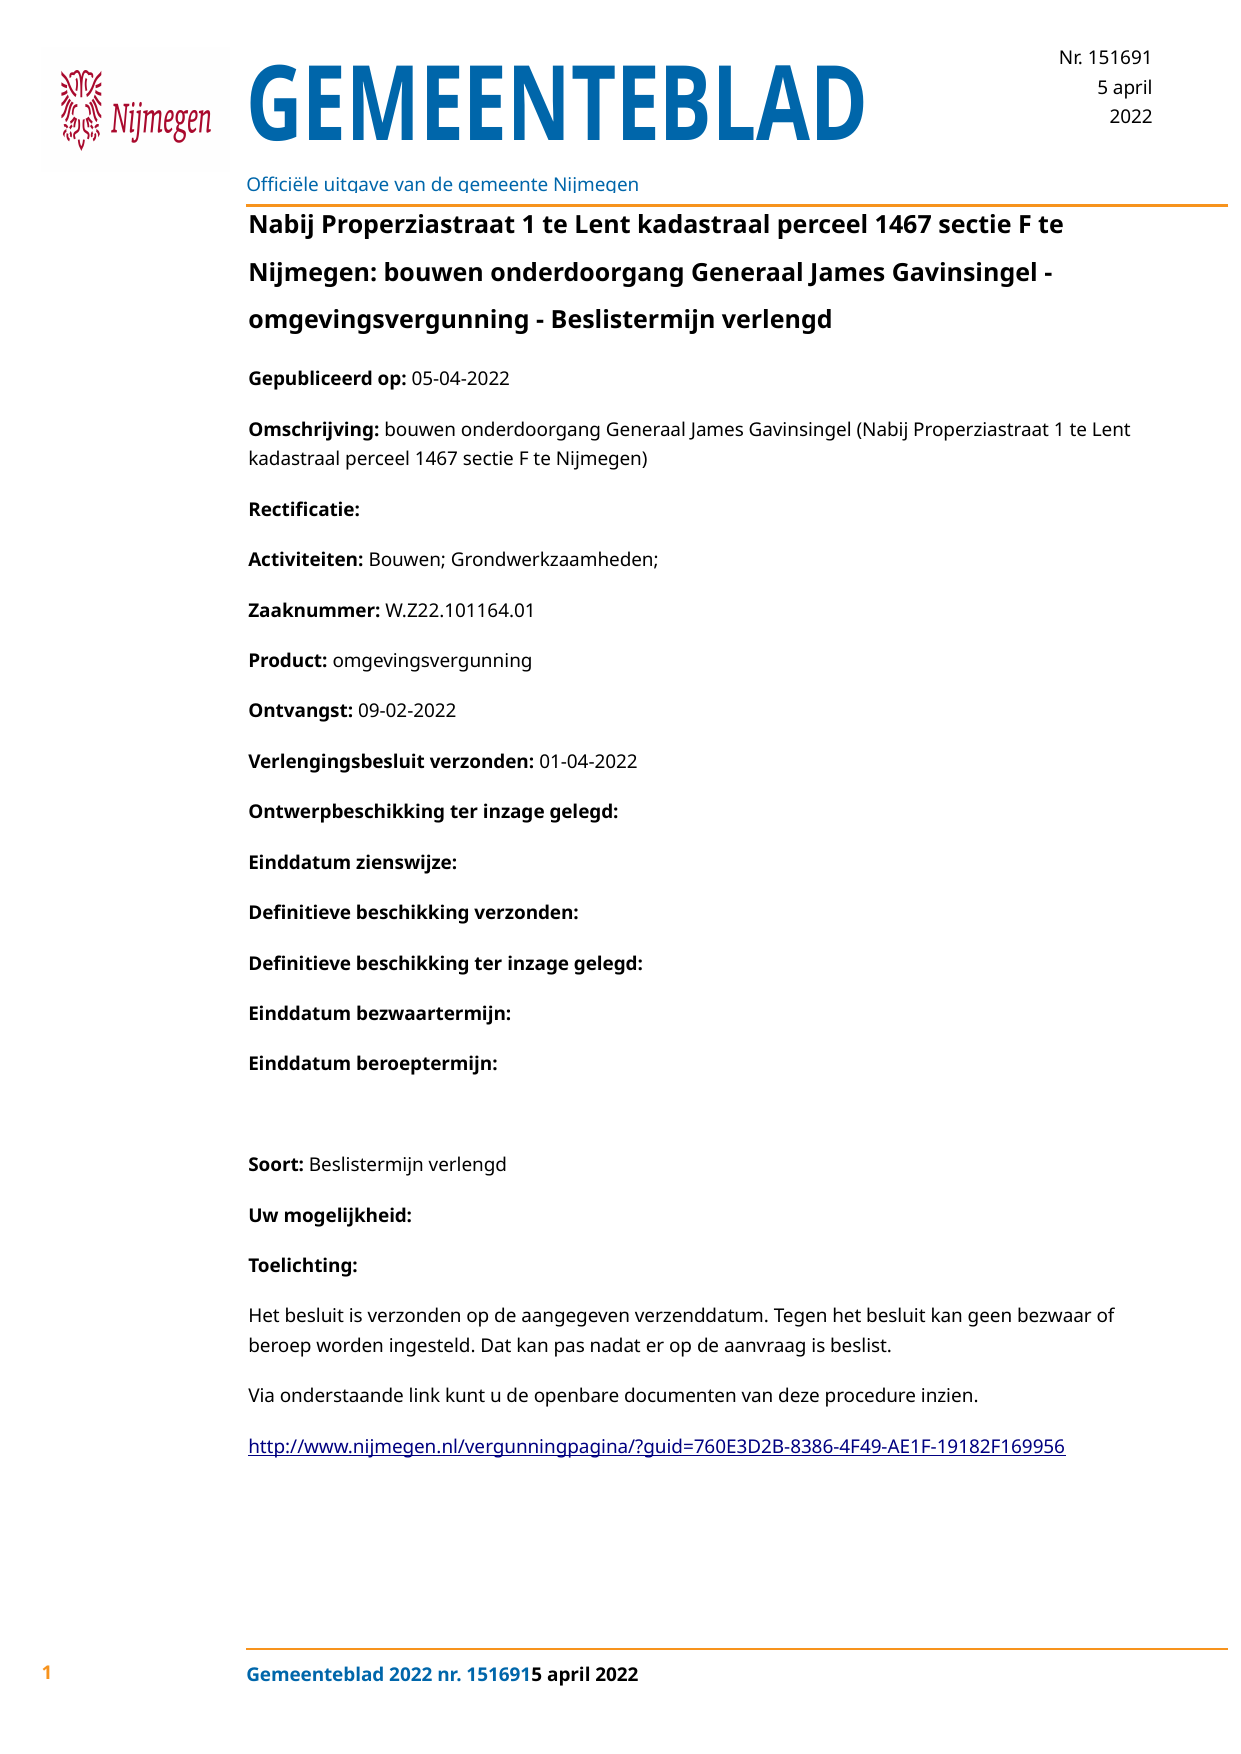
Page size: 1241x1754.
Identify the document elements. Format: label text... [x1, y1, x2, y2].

text Rectificatie: [248, 496, 1152, 522]
text http://www.nijmegen.nl/vergunningpagina/?guid=760E3D2B-8386-4F49-AE1F-19182F169956 [248, 1433, 1152, 1459]
text Het besluit is verzonden op de aangegeven verzenddatum. Tegen het besluit kan geen bezwaar of beroep worden ingesteld. Dat kan pas nadat er op de aanvraag is beslist. [248, 1303, 1152, 1358]
text Definitieve beschikking verzonden: [248, 899, 1152, 925]
text Omschrijving: bouwen onderdoorgang Generaal James Gavinsingel (Nabij Properziastraat 1 te Lent kadastraal perceel 1467 sectie F te Nijmegen) [248, 416, 1152, 471]
text Ontwerpbeschikking ter inzage gelegd: [248, 798, 1152, 824]
text Einddatum bezwaartermijn: [248, 1000, 1152, 1026]
text Via onderstaande link kunt u de openbare documenten van deze procedure inzien. [248, 1383, 1152, 1408]
text Ontvangst: 09-02-2022 [248, 698, 1152, 723]
text Product: omgevingsvergunning [248, 647, 1152, 673]
text Verlengingsbesluit verzonden: 01-04-2022 [248, 748, 1152, 774]
text Definitieve beschikking ter inzage gelegd: [248, 950, 1152, 975]
text Einddatum zienswijze: [248, 849, 1152, 874]
text Soort: Beslistermijn verlengd [248, 1151, 1152, 1177]
text Activiteiten: Bouwen; Grondwerkzaamheden; [248, 546, 1152, 572]
text Gepubliceerd op: 05-04-2022 [248, 366, 1152, 391]
picture [41, 47, 231, 172]
text Einddatum beroeptermijn: [248, 1051, 1152, 1076]
text Zaaknummer: W.Z22.101164.01 [248, 597, 1152, 622]
text Uw mogelijkheid: [248, 1202, 1152, 1227]
text Toelichting: [248, 1252, 1152, 1278]
text Nabij Properziastraat 1 te Lent kadastraal perceel 1467 sectie F te Nijmegen: bouwen onderdoorgang Generaal James Gavinsingel - omgevingsvergunning - Beslistermijn verlengd [248, 207, 1152, 336]
